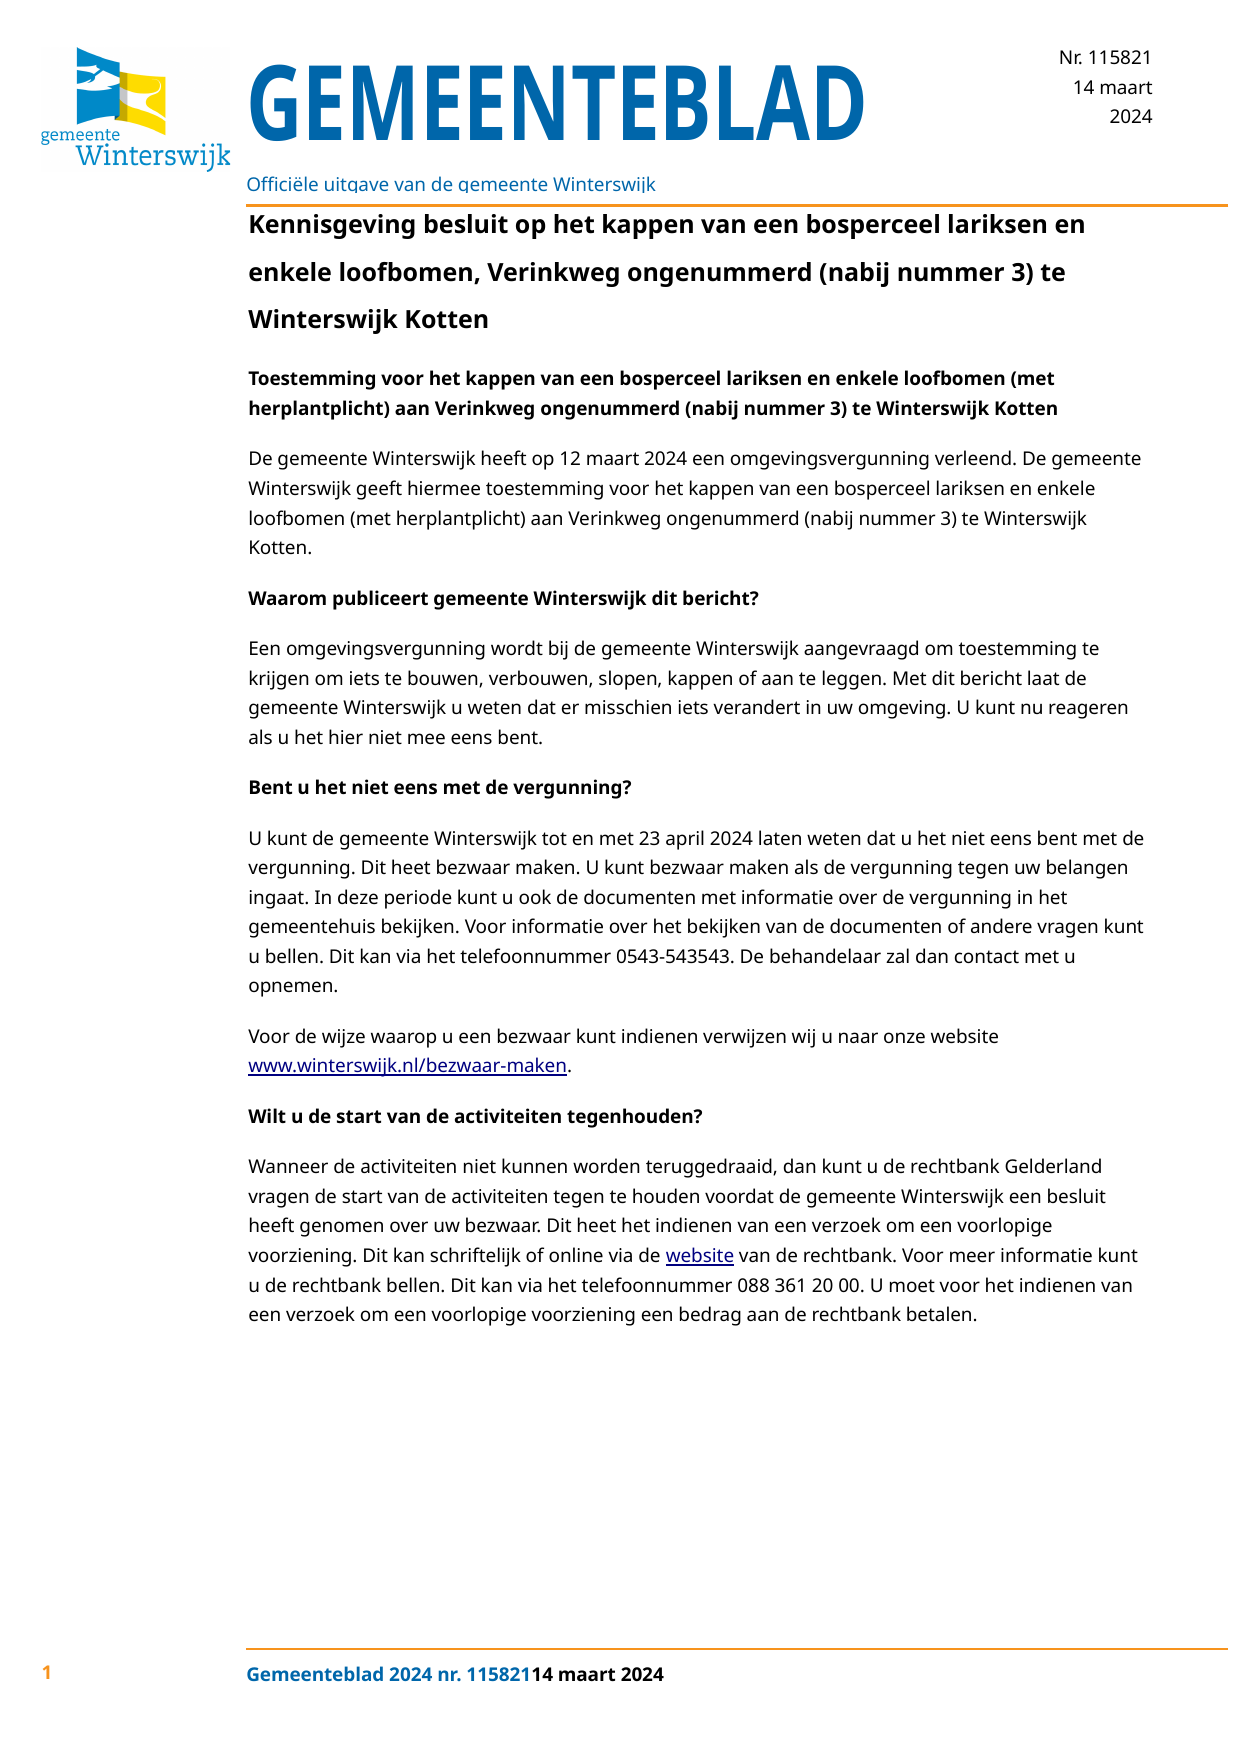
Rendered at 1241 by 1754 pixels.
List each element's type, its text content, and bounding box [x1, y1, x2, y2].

text Een omgevingsvergunning wordt bij de gemeente Winterswijk aangevraagd om toestemming te krijgen om iets te bouwen, verbouwen, slopen, kappen of aan te leggen. Met dit bericht laat de gemeente Winterswijk u weten dat er misschien iets verandert in uw omgeving. U kunt nu reageren als u het hier niet mee eens bent. [248, 635, 1152, 749]
text Voor de wijze waarop u een bezwaar kunt indienen verwijzen wij u naar onze website www.winterswijk.nl/bezwaar-maken. [248, 1023, 1152, 1078]
text Wilt u de start van de activiteiten tegenhouden? [248, 1103, 1152, 1129]
text Toestemming voor het kappen van een bosperceel lariksen en enkele loofbomen (met herplantplicht) aan Verinkweg ongenummerd (nabij nummer 3) te Winterswijk Kotten [248, 366, 1152, 421]
text U kunt de gemeente Winterswijk tot en met 23 april 2024 laten weten dat u het niet eens bent met de vergunning. Dit heet bezwaar maken. U kunt bezwaar maken als de vergunning tegen uw belangen ingaat. In deze periode kunt u ook de documenten met informatie over de vergunning in het gemeentehuis bekijken. Voor informatie over het bekijken van de documenten of andere vragen kunt u bellen. Dit kan via het telefoonnummer 0543-543543. De behandelaar zal dan contact met u opnemen. [248, 825, 1152, 998]
text Waarom publiceert gemeente Winterswijk dit bericht? [248, 585, 1152, 610]
picture [225, 153, 231, 162]
text Kennisgeving besluit op het kappen van een bosperceel lariksen en enkele loofbomen, Verinkweg ongenummerd (nabij nummer 3) te Winterswijk Kotten [248, 207, 1152, 336]
text Wanneer de activiteiten niet kunnen worden teruggedraaid, dan kunt u de rechtbank Gelderland vragen de start van de activiteiten tegen te houden voordat de gemeente Winterswijk een besluit heeft genomen over uw bezwaar. Dit heet het indienen van een verzoek om een voorlopige voorziening. Dit kan schriftelijk of online via de website van de rechtbank. Voor meer informatie kunt u de rechtbank bellen. Dit kan via het telefoonnummer 088 361 20 00. U moet voor het indienen van een verzoek om een voorlopige voorziening een bedrag aan de rechtbank betalen. [248, 1153, 1152, 1327]
text Bent u het niet eens met de vergunning? [248, 774, 1152, 800]
text De gemeente Winterswijk heeft op 12 maart 2024 een omgevingsvergunning verleend. De gemeente Winterswijk geeft hiermee toestemming voor het kappen van een bosperceel lariksen en enkele loofbomen (met herplantplicht) aan Verinkweg ongenummerd (nabij nummer 3) te Winterswijk Kotten. [248, 446, 1152, 560]
picture [41, 47, 231, 172]
